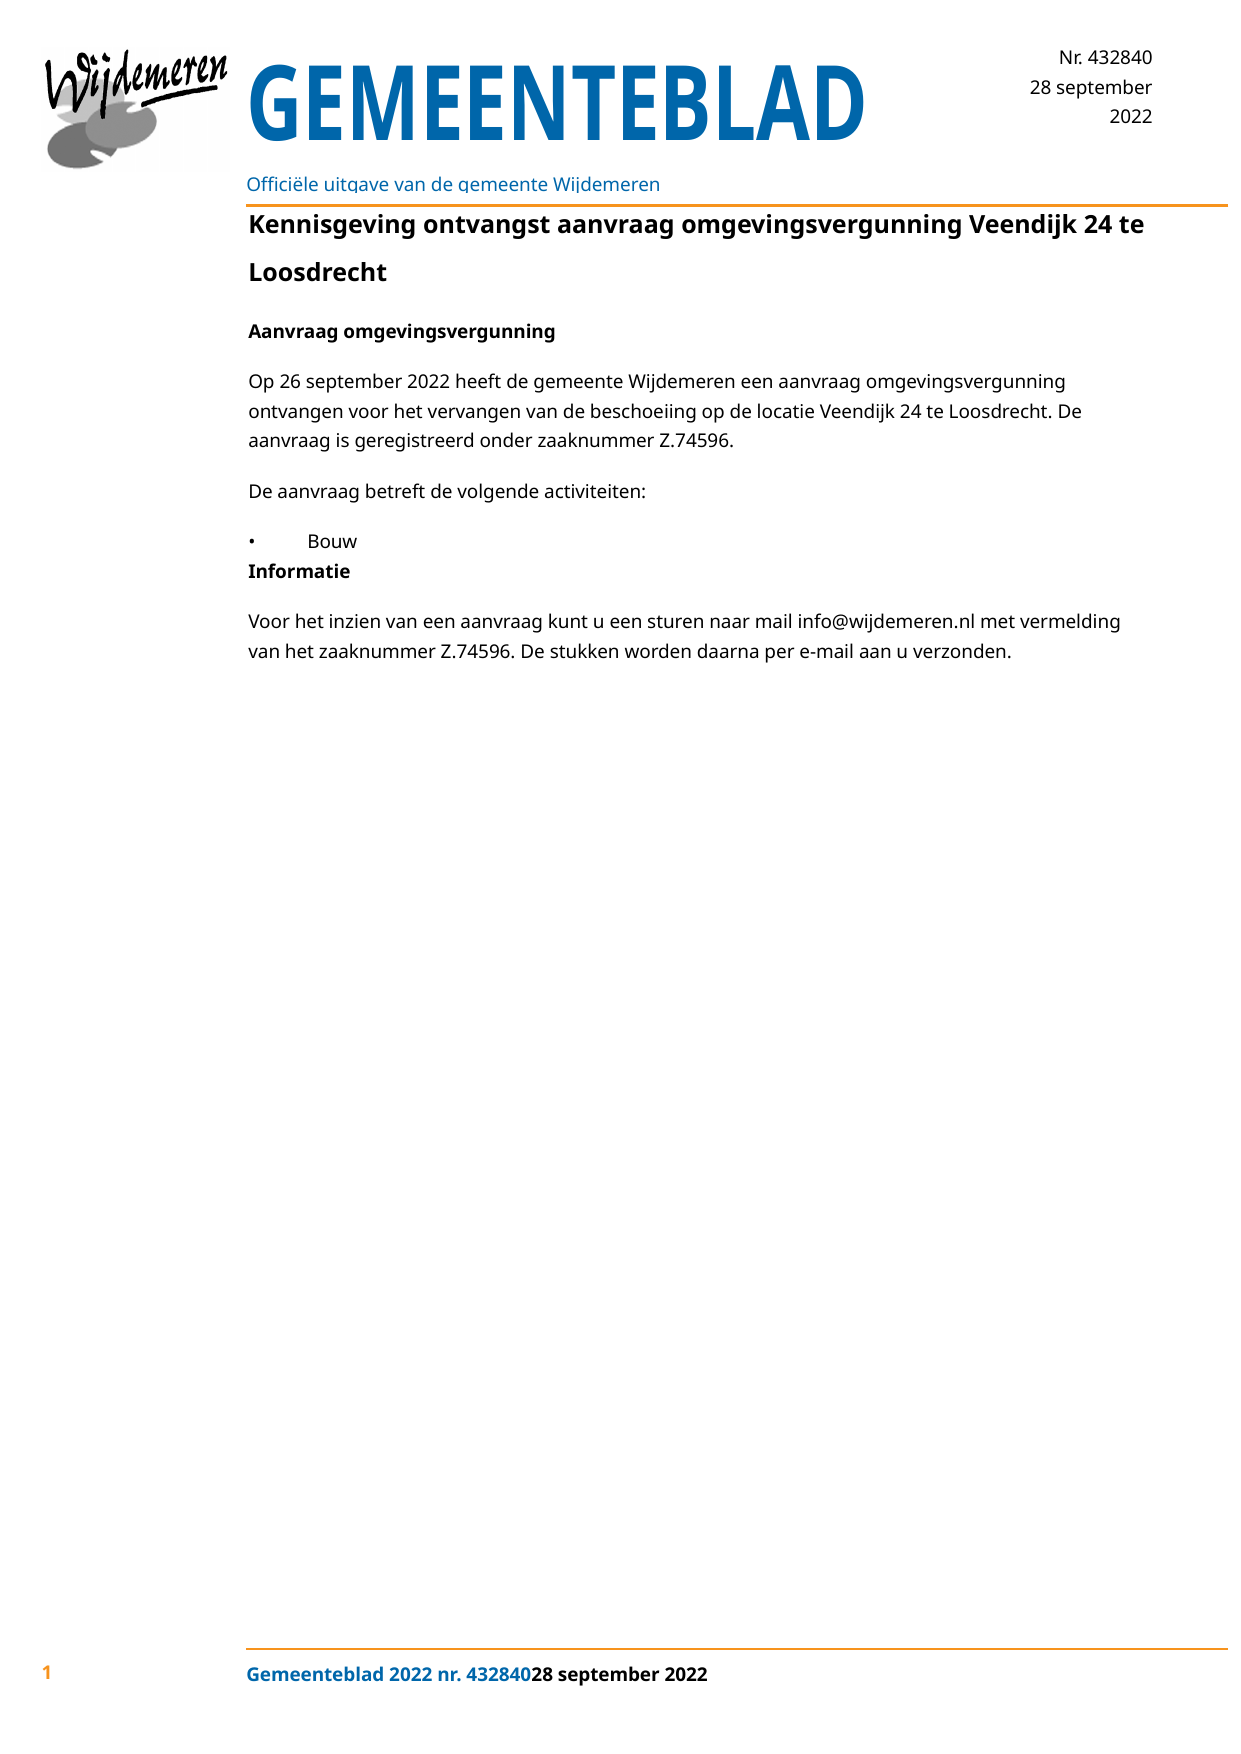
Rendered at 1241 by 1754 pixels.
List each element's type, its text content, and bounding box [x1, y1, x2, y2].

text Kennisgeving ontvangst aanvraag omgevingsvergunning Veendijk 24 te Loosdrecht [248, 207, 1152, 288]
text Op 26 september 2022 heeft de gemeente Wijdemeren een aanvraag omgevingsvergunning ontvangen voor het vervangen van de beschoeiing op de locatie Veendijk 24 te Loosdrecht. De aanvraag is geregistreerd onder zaaknummer Z.74596. [248, 368, 1152, 453]
text Aanvraag omgevingsvergunning [248, 318, 1152, 344]
list Bouw [248, 528, 1152, 554]
text De aanvraag betreft de volgende activiteiten: [248, 478, 1152, 504]
picture [41, 47, 231, 172]
text Voor het inzien van een aanvraag kunt u een sturen naar mail info@wijdemeren.nl met vermelding van het zaaknummer Z.74596. De stukken worden daarna per e-mail aan u verzonden. [248, 608, 1152, 664]
text Informatie [248, 558, 1152, 584]
